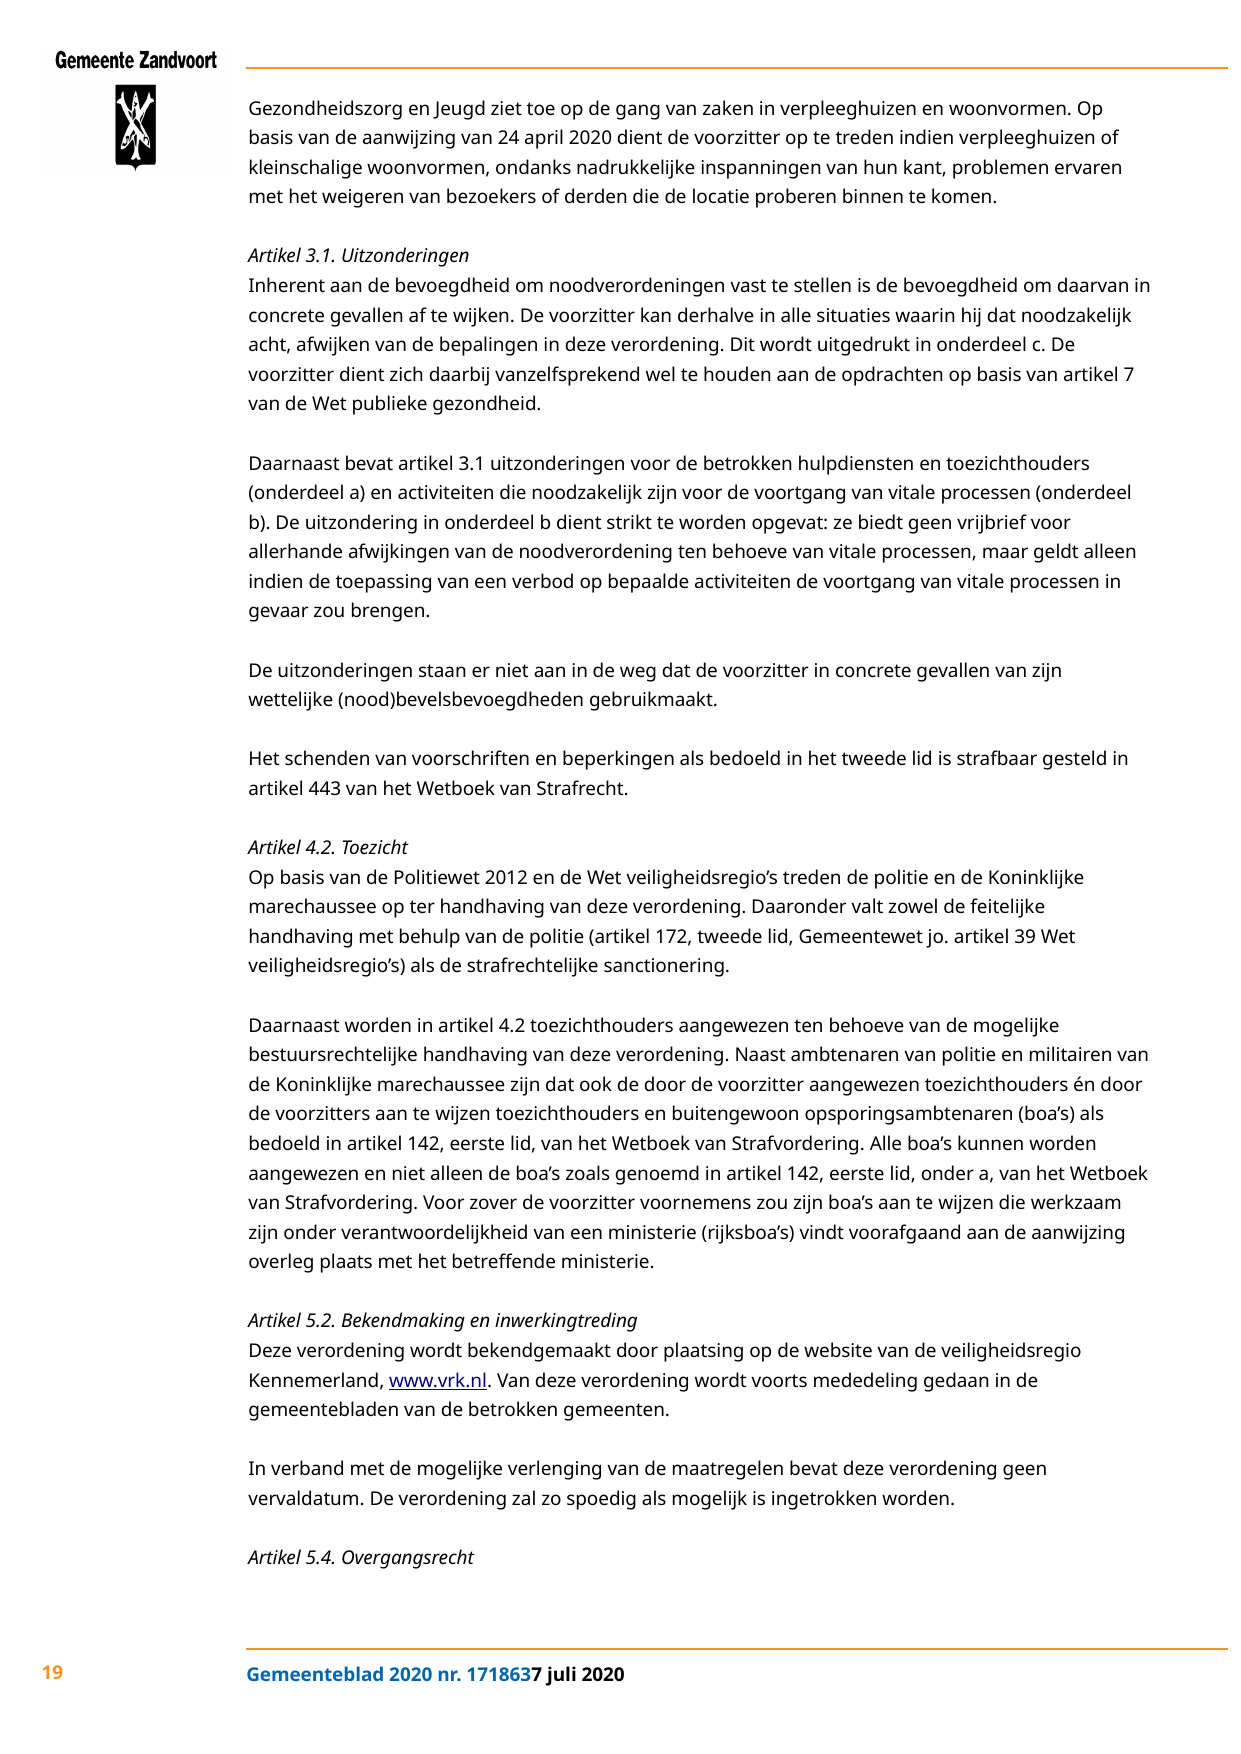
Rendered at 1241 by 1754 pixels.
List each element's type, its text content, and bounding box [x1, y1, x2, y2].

text De uitzonderingen staan er niet aan in de weg dat de voorzitter in concrete gevallen van zijn wettelijke (nood)bevelsbevoegdheden gebruikmaakt. [248, 657, 1152, 712]
text Daarnaast worden in artikel 4.2 toezichthouders aangewezen ten behoeve van de mogelijke bestuursrechtelijke handhaving van deze verordening. Naast ambtenaren van politie en militairen van de Koninklijke marechaussee zijn dat ook de door de voorzitter aangewezen toezichthouders én door de voorzitters aan te wijzen toezichthouders en buitengewoon opsporingsambtenaren (boa’s) als bedoeld in artikel 142, eerste lid, van het Wetboek van Strafvordering. Alle boa’s kunnen worden aangewezen en niet alleen de boa’s zoals genoemd in artikel 142, eerste lid, onder a, van het Wetboek van Strafvordering. Voor zover de voorzitter voornemens zou zijn boa’s aan te wijzen die werkzaam zijn onder verantwoordelijkheid van een ministerie (rijksboa’s) vindt voorafgaand aan de aanwijzing overleg plaats met het betreffende ministerie. [248, 1012, 1152, 1274]
text Artikel 3.1. Uitzonderingen [248, 243, 1152, 268]
text Op basis van de Politiewet 2012 en de Wet veiligheidsregio’s treden de politie en de Koninklijke marechaussee op ter handhaving van deze verordening. Daaronder valt zowel de feitelijke handhaving met behulp van de politie (artikel 172, tweede lid, Gemeentewet jo. artikel 39 Wet veiligheidsregio’s) als de strafrechtelijke sanctionering. [248, 864, 1152, 978]
text Artikel 5.2. Bekendmaking en inwerkingtreding [248, 1308, 1152, 1333]
text Artikel 5.4. Overgangsrecht [248, 1544, 1152, 1570]
text Het schenden van voorschriften en beperkingen als bedoeld in het tweede lid is strafbaar gesteld in artikel 443 van het Wetboek van Strafrecht. [248, 746, 1152, 801]
text Inherent aan de bevoegdheid om noodverordeningen vast te stellen is de bevoegdheid om daarvan in concrete gevallen af te wijken. De voorzitter kan derhalve in alle situaties waarin hij dat noodzakelijk acht, afwijken van de bepalingen in deze verordening. Dit wordt uitgedrukt in onderdeel c. De voorzitter dient zich daarbij vanzelfsprekend wel te houden aan de opdrachten op basis van artikel 7 van de Wet publieke gezondheid. [248, 272, 1152, 416]
text Gezondheidszorg en Jeugd ziet toe op de gang van zaken in verpleeghuizen en woonvormen. Op basis van de aanwijzing van 24 april 2020 dient de voorzitter op te treden indien verpleeghuizen of kleinschalige woonvormen, ondanks nadrukkelijke inspanningen van hun kant, problemen ervaren met het weigeren van bezoekers of derden die de locatie proberen binnen te komen. [248, 95, 1152, 209]
picture [41, 47, 231, 172]
text Deze verordening wordt bekendgemaakt door plaatsing op de website van de veiligheidsregio Kennemerland, www.vrk.nl. Van deze verordening wordt voorts mededeling gedaan in de gemeentebladen van de betrokken gemeenten. [248, 1337, 1152, 1422]
text In verband met de mogelijke verlenging van de maatregelen bevat deze verordening geen vervaldatum. De verordening zal zo spoedig als mogelijk is ingetrokken worden. [248, 1456, 1152, 1511]
text Daarnaast bevat artikel 3.1 uitzonderingen voor de betrokken hulpdiensten en toezichthouders (onderdeel a) en activiteiten die noodzakelijk zijn voor de voortgang van vitale processen (onderdeel b). De uitzondering in onderdeel b dient strikt te worden opgevat: ze biedt geen vrijbrief voor allerhande afwijkingen van de noodverordening ten behoeve van vitale processen, maar geldt alleen indien de toepassing van een verbod op bepaalde activiteiten de voortgang van vitale processen in gevaar zou brengen. [248, 450, 1152, 623]
text Artikel 4.2. Toezicht [248, 834, 1152, 860]
